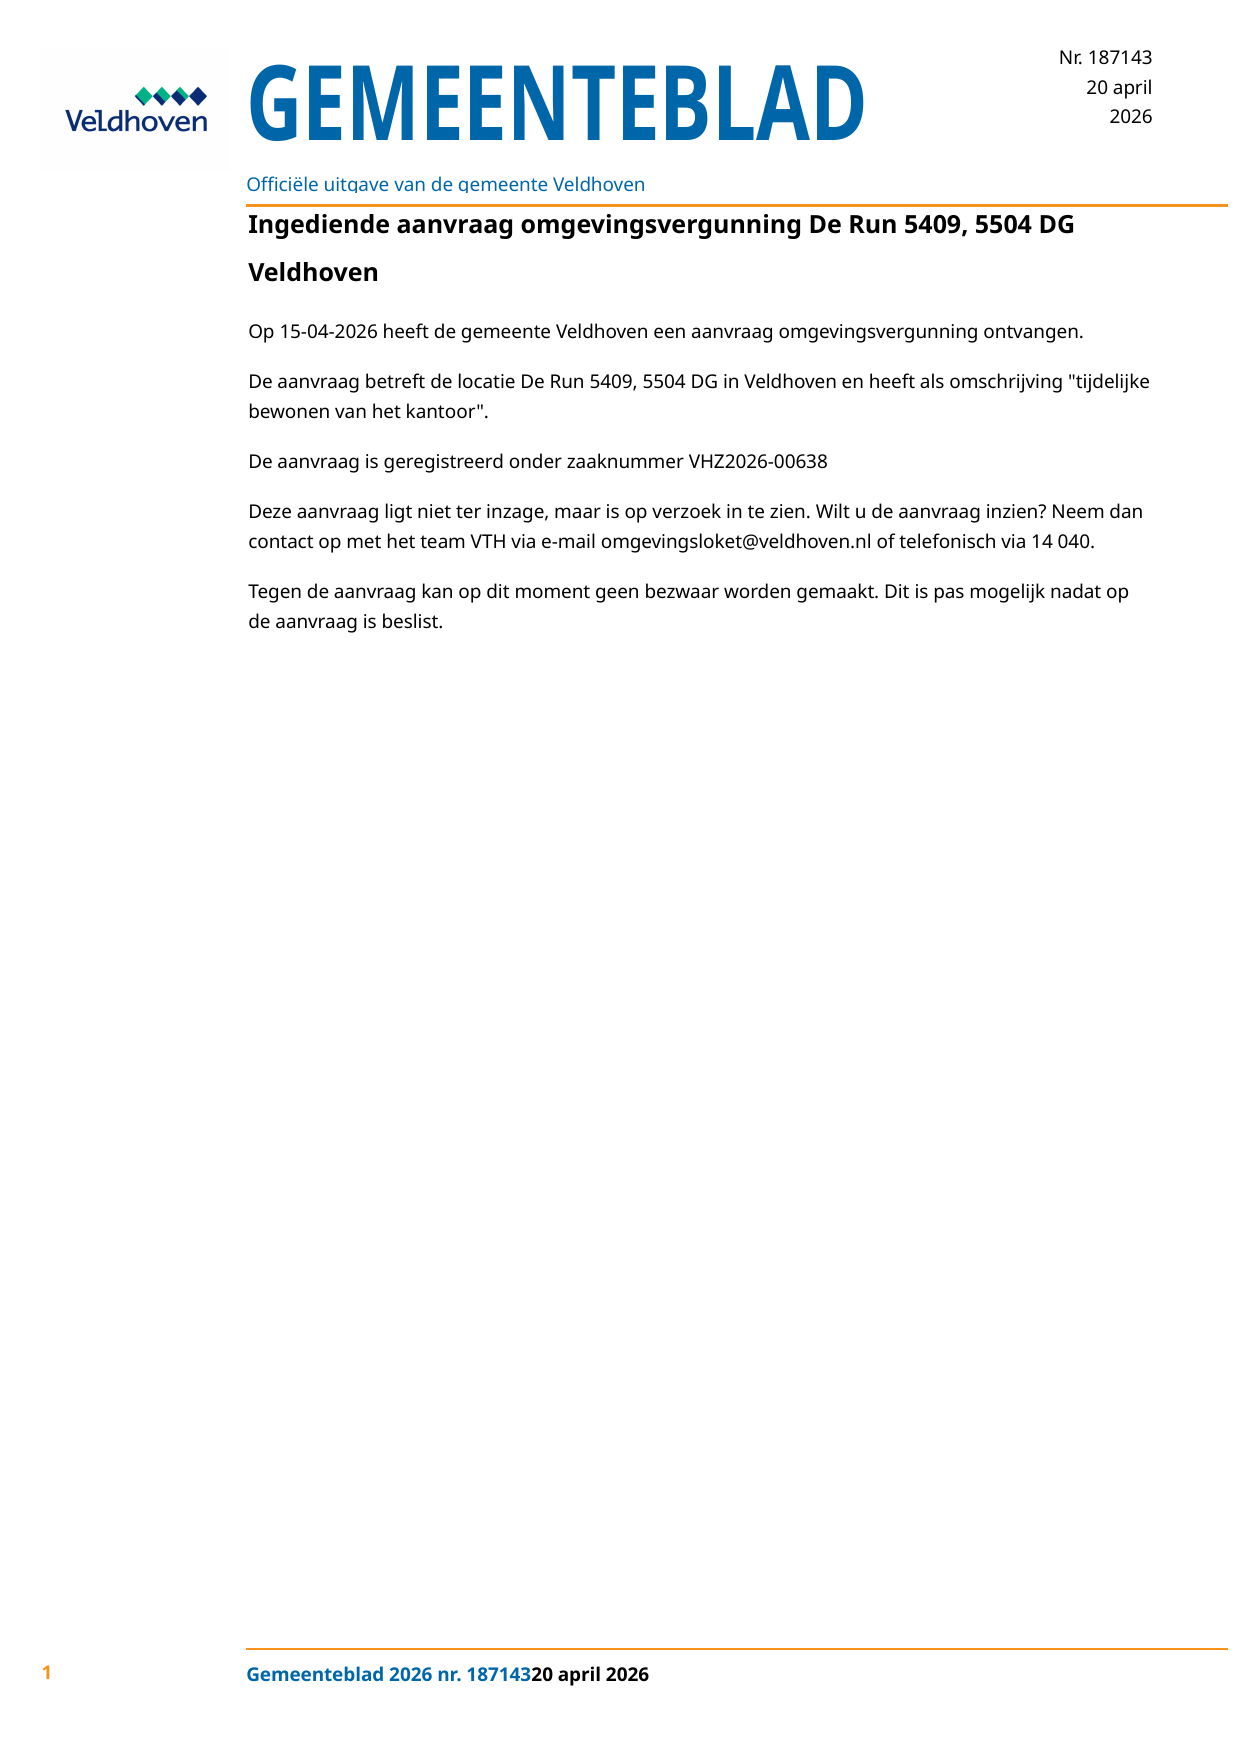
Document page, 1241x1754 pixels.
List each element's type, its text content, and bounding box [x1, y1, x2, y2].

picture [41, 47, 231, 172]
text Deze aanvraag ligt niet ter inzage, maar is op verzoek in te zien. Wilt u de aanvraag inzien? Neem dan contact op met het team VTH via e-mail omgevingsloket@veldhoven.nl of telefonisch via 14 040. [248, 499, 1152, 554]
text De aanvraag betreft de locatie De Run 5409, 5504 DG in Veldhoven en heeft als omschrijving "tijdelijke bewonen van het kantoor". [248, 368, 1152, 424]
text Ingediende aanvraag omgevingsvergunning De Run 5409, 5504 DG Veldhoven [248, 207, 1152, 288]
text Tegen de aanvraag kan op dit moment geen bezwaar worden gemaakt. Dit is pas mogelijk nadat op de aanvraag is beslist. [248, 579, 1152, 634]
text Op 15-04-2026 heeft de gemeente Veldhoven een aanvraag omgevingsvergunning ontvangen. [248, 318, 1152, 344]
text De aanvraag is geregistreerd onder zaaknummer VHZ2026-00638 [248, 448, 1152, 474]
